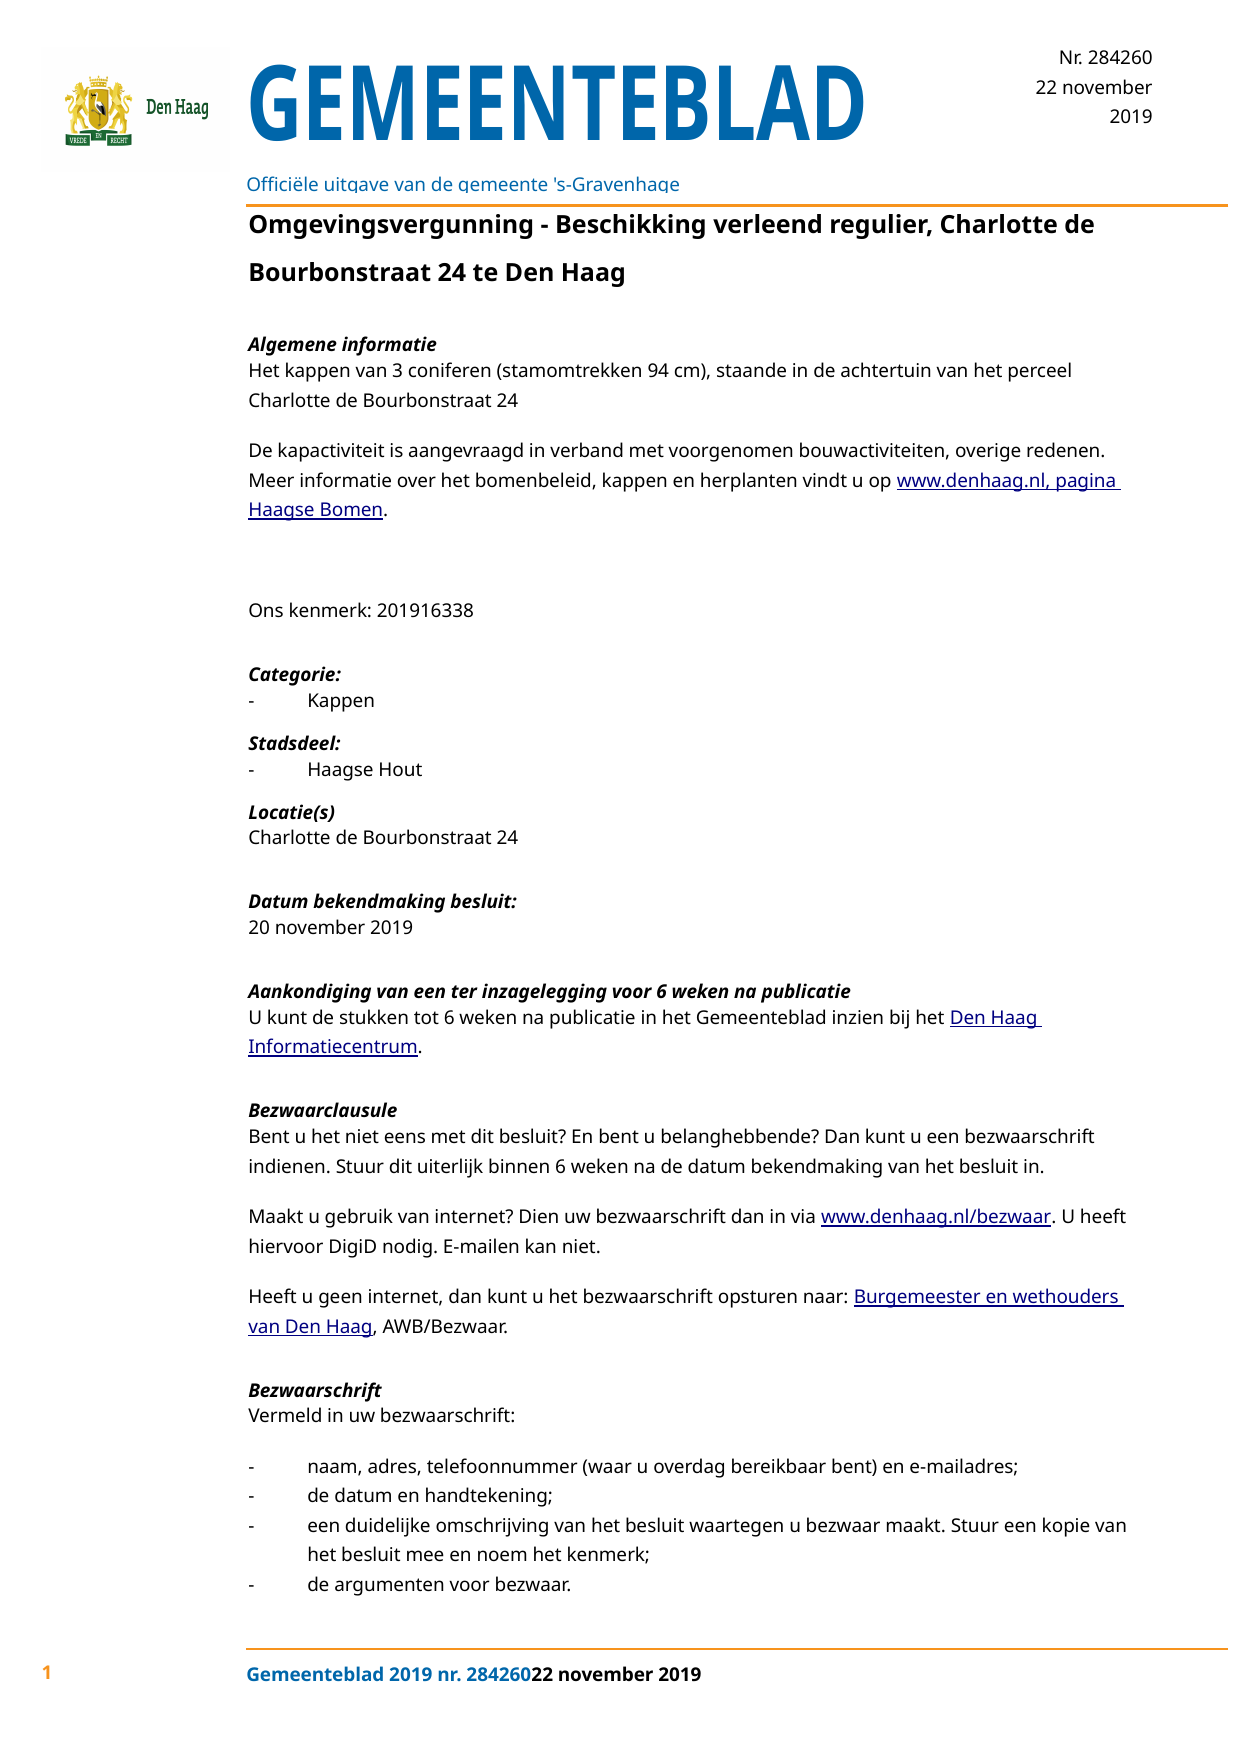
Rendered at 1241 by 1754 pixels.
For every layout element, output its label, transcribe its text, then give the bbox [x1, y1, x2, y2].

text Ons kenmerk: 201916338 [248, 597, 1152, 623]
text U kunt de stukken tot 6 weken na publicatie in het Gemeenteblad inzien bij het Den Haag Informatiecentrum. [248, 1004, 1152, 1059]
text De kapactiviteit is aangevraagd in verband met voorgenomen bouwactiviteiten, overige redenen. Meer informatie over het bomenbeleid, kappen en herplanten vindt u op www.denhaag.nl, pagina Haagse Bomen. [248, 437, 1152, 522]
text Stadsdeel: [248, 730, 1152, 756]
text Aankondiging van een ter inzagelegging voor 6 weken na publicatie [248, 978, 1152, 1004]
text Bezwaarschrift [248, 1377, 1152, 1402]
text Omgevingsvergunning - Beschikking verleend regulier, Charlotte de Bourbonstraat 24 te Den Haag [248, 207, 1152, 288]
text Het kappen van 3 coniferen (stamomtrekken 94 cm), staande in de achtertuin van het perceel Charlotte de Bourbonstraat 24 [248, 357, 1152, 412]
text Vermeld in uw bezwaarschrift: [248, 1402, 1152, 1428]
list naam, adres, telefoonnummer (waar u overdag bereikbaar bent) en e-mailadres; [248, 1453, 1152, 1479]
text Categorie: [248, 661, 1152, 687]
text Bezwaarclausule [248, 1097, 1152, 1123]
list Haagse Hout [248, 756, 1152, 781]
list de argumenten voor bezwaar. [248, 1571, 1152, 1597]
text Charlotte de Bourbonstraat 24 [248, 824, 1152, 850]
list de datum en handtekening; [248, 1482, 1152, 1508]
text Heeft u geen internet, dan kunt u het bezwaarschrift opsturen naar: Burgemeester en wethouders van Den Haag, AWB/Bezwaar. [248, 1283, 1152, 1338]
list Kappen [248, 687, 1152, 713]
list een duidelijke omschrijving van het besluit waartegen u bezwaar maakt. Stuur een kopie van het besluit mee en noem het kenmerk; [248, 1512, 1152, 1567]
text Datum bekendmaking besluit: [248, 888, 1152, 914]
picture [41, 47, 231, 172]
text Maakt u gebruik van internet? Dien uw bezwaarschrift dan in via www.denhaag.nl/bezwaar. U heeft hiervoor DigiD nodig. E-mailen kan niet. [248, 1203, 1152, 1258]
text Bent u het niet eens met dit besluit? En bent u belanghebbende? Dan kunt u een bezwaarschrift indienen. Stuur dit uiterlijk binnen 6 weken na de datum bekendmaking van het besluit in. [248, 1123, 1152, 1178]
text Algemene informatie [248, 331, 1152, 357]
text Locatie(s) [248, 799, 1152, 824]
text 20 november 2019 [248, 914, 1152, 940]
